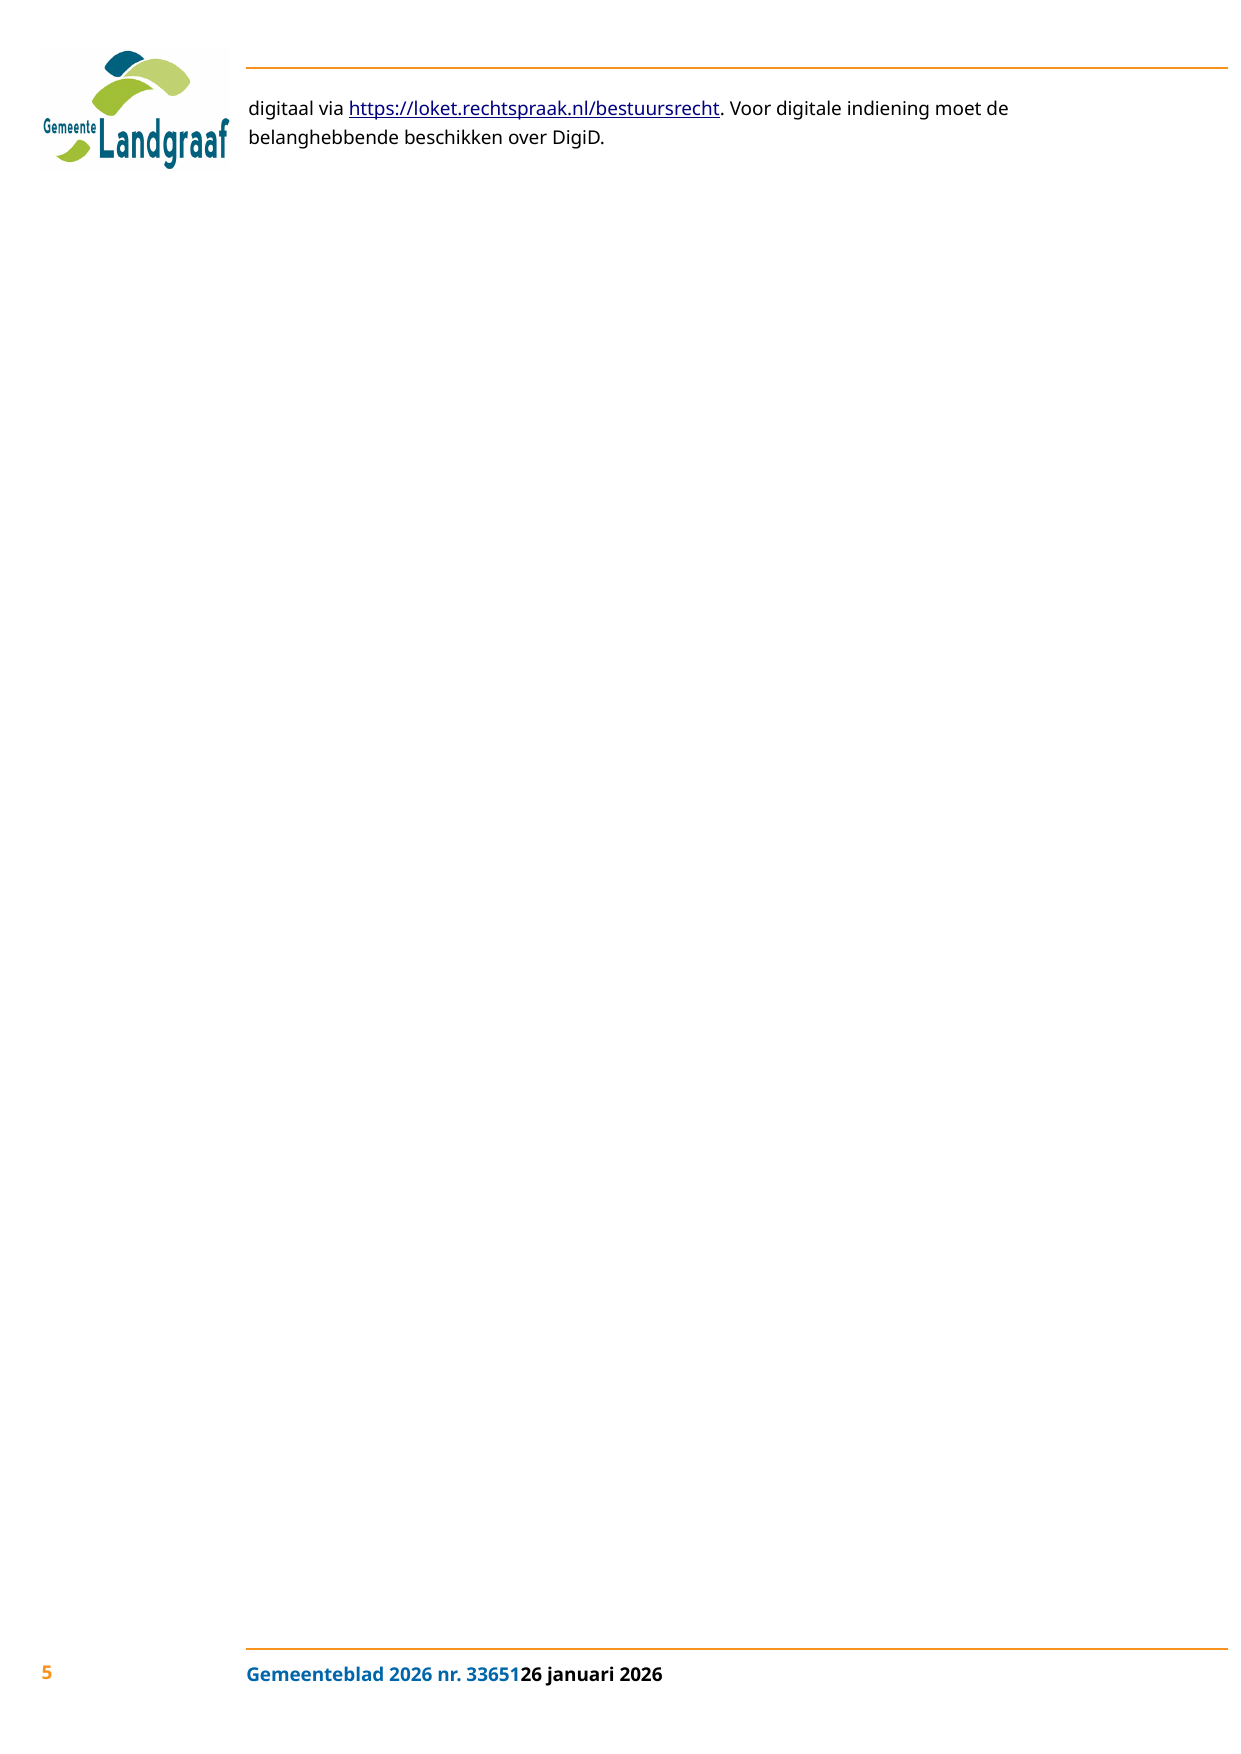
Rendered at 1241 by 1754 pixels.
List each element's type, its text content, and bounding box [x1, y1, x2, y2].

picture [41, 47, 231, 172]
text digitaal via https://loket.rechtspraak.nl/bestuursrecht. Voor digitale indiening moet de belanghebbende beschikken over DigiD. [248, 95, 1152, 150]
